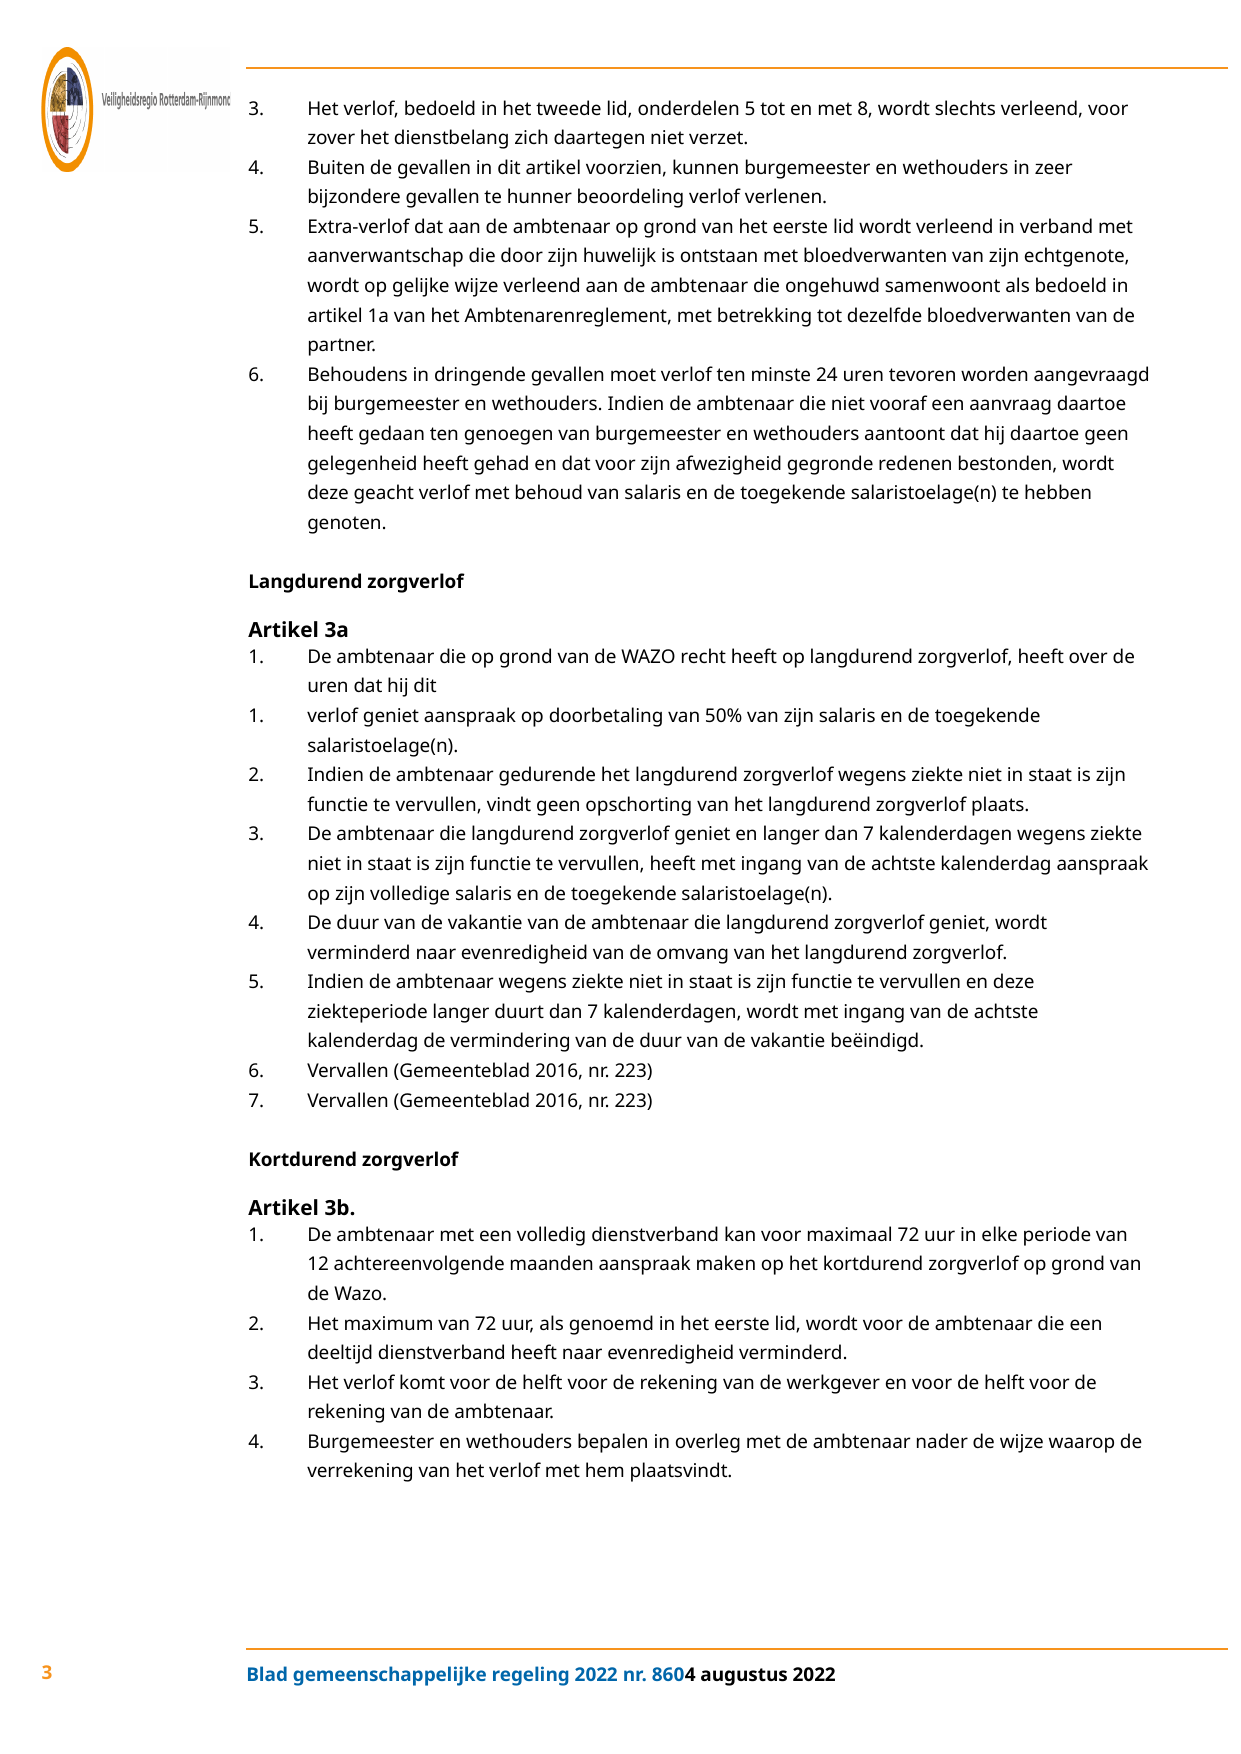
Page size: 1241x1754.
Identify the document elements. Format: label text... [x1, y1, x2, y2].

text Kortdurend zorgverlof [248, 1146, 1152, 1172]
list Het maximum van 72 uur, als genoemd in het eerste lid, wordt voor de ambtenaar die een deeltijd dienstverband heeft naar evenredigheid verminderd. [248, 1310, 1152, 1365]
list Het verlof, bedoeld in het tweede lid, onderdelen 5 tot en met 8, wordt slechts verleend, voor zover het dienstbelang zich daartegen niet verzet. [248, 95, 1152, 150]
list Vervallen (Gemeenteblad 2016, nr. 223) [248, 1087, 1152, 1113]
list Het verlof komt voor de helft voor de rekening van de werkgever en voor de helft voor de rekening van de ambtenaar. [248, 1369, 1152, 1424]
list Buiten de gevallen in dit artikel voorzien, kunnen burgemeester en wethouders in zeer bijzondere gevallen te hunner beoordeling verlof verlenen. [248, 154, 1152, 209]
picture [41, 47, 231, 172]
list Indien de ambtenaar gedurende het langdurend zorgverlof wegens ziekte niet in staat is zijn functie te vervullen, vindt geen opschorting van het langdurend zorgverlof plaats. [248, 761, 1152, 817]
text Artikel 3b. [248, 1193, 1152, 1221]
list Vervallen (Gemeenteblad 2016, nr. 223) [248, 1057, 1152, 1083]
text Artikel 3a [248, 615, 1152, 643]
list De ambtenaar met een volledig dienstverband kan voor maximaal 72 uur in elke periode van 12 achtereenvolgende maanden aanspraak maken op het kortdurend zorgverlof op grond van de Wazo. [248, 1221, 1152, 1306]
list De duur van de vakantie van de ambtenaar die langdurend zorgverlof geniet, wordt verminderd naar evenredigheid van de omvang van het langdurend zorgverlof. [248, 909, 1152, 965]
list Behoudens in dringende gevallen moet verlof ten minste 24 uren tevoren worden aangevraagd bij burgemeester en wethouders. Indien de ambtenaar die niet vooraf een aanvraag daartoe heeft gedaan ten genoegen van burgemeester en wethouders aantoont dat hij daartoe geen gelegenheid heeft gehad en dat voor zijn afwezigheid gegronde redenen bestonden, wordt deze geacht verlof met behoud van salaris en de toegekende salaristoelage(n) te hebben genoten. [248, 361, 1152, 535]
list verlof geniet aanspraak op doorbetaling van 50% van zijn salaris en de toegekende salaristoelage(n). [248, 702, 1152, 758]
text Langdurend zorgverlof [248, 568, 1152, 594]
list Extra-verlof dat aan de ambtenaar op grond van het eerste lid wordt verleend in verband met aanverwantschap die door zijn huwelijk is ontstaan met bloedverwanten van zijn echtgenote, wordt op gelijke wijze verleend aan de ambtenaar die ongehuwd samenwoont als bedoeld in artikel 1a van het Ambtenarenreglement, met betrekking tot dezelfde bloedverwanten van de partner. [248, 213, 1152, 357]
list Indien de ambtenaar wegens ziekte niet in staat is zijn functie te vervullen en deze ziekteperiode langer duurt dan 7 kalenderdagen, wordt met ingang van de achtste kalenderdag de vermindering van de duur van de vakantie beëindigd. [248, 968, 1152, 1053]
list De ambtenaar die op grond van de WAZO recht heeft op langdurend zorgverlof, heeft over de uren dat hij dit [248, 643, 1152, 698]
list De ambtenaar die langdurend zorgverlof geniet en langer dan 7 kalenderdagen wegens ziekte niet in staat is zijn functie te vervullen, heeft met ingang van de achtste kalenderdag aanspraak op zijn volledige salaris en de toegekende salaristoelage(n). [248, 821, 1152, 906]
list Burgemeester en wethouders bepalen in overleg met de ambtenaar nader de wijze waarop de verrekening van het verlof met hem plaatsvindt. [248, 1428, 1152, 1483]
